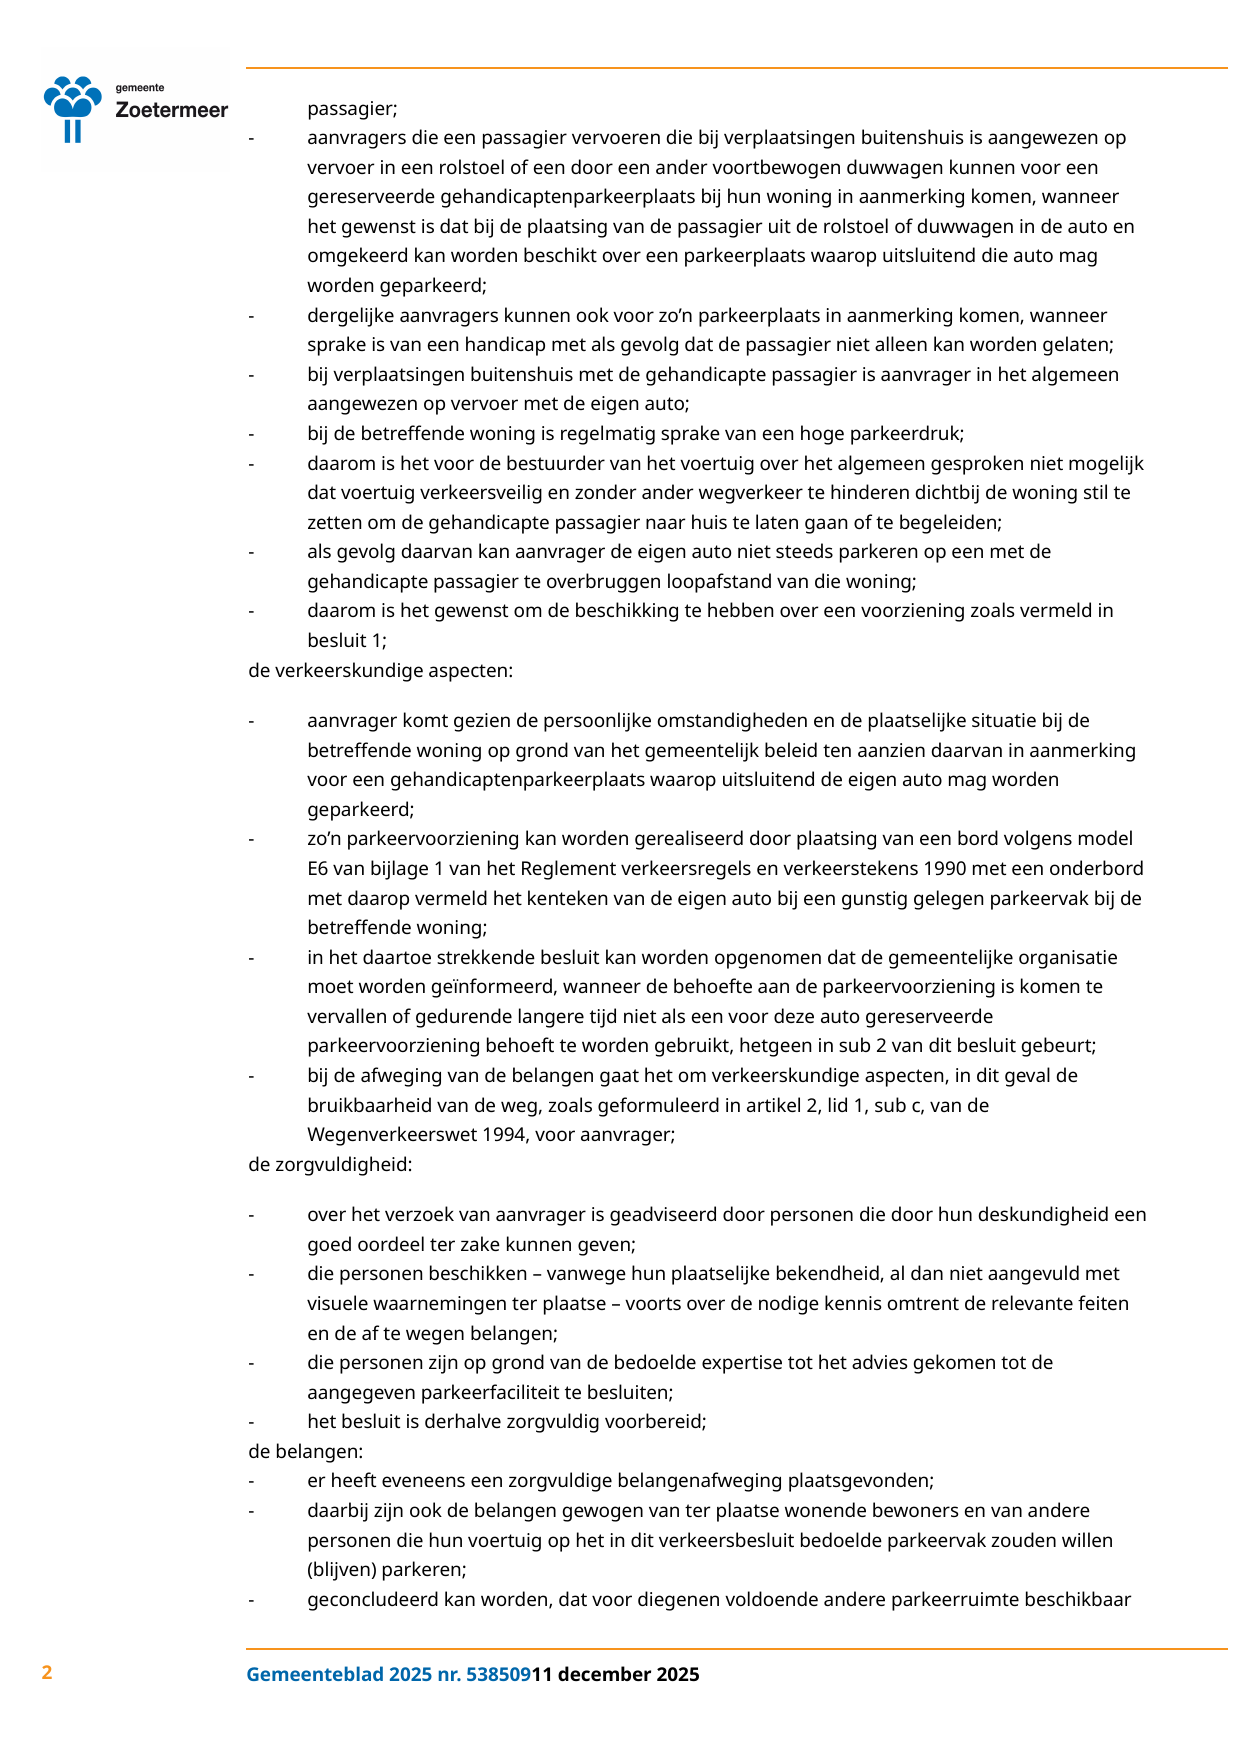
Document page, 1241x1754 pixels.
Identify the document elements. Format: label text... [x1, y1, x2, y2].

list bij de betreffende woning is regelmatig sprake van een hoge parkeerdruk; [248, 420, 1152, 446]
list geconcludeerd kan worden, dat voor diegenen voldoende andere parkeerruimte beschikbaar [248, 1586, 1152, 1612]
list die personen beschikken – vanwege hun plaatselijke bekendheid, al dan niet aangevuld met visuele waarnemingen ter plaatse – voorts over de nodige kennis omtrent de relevante feiten en de af te wegen belangen; [248, 1261, 1152, 1346]
text de verkeerskundige aspecten: [248, 657, 1152, 683]
list bij verplaatsingen buitenshuis met de gehandicapte passagier is aanvrager in het algemeen aangewezen op vervoer met de eigen auto; [248, 361, 1152, 416]
text de belangen: [248, 1438, 1152, 1464]
list daarom is het gewenst om de beschikking te hebben over een voorziening zoals vermeld in besluit 1; [248, 598, 1152, 653]
picture [41, 47, 231, 172]
list daarbij zijn ook de belangen gewogen van ter plaatse wonende bewoners en van andere personen die hun voertuig op het in dit verkeersbesluit bedoelde parkeervak zouden willen (blijven) parkeren; [248, 1497, 1152, 1582]
list aanvrager komt gezien de persoonlijke omstandigheden en de plaatselijke situatie bij de betreffende woning op grond van het gemeentelijk beleid ten aanzien daarvan in aanmerking voor een gehandicaptenparkeerplaats waarop uitsluitend de eigen auto mag worden geparkeerd; [248, 707, 1152, 822]
list het besluit is derhalve zorgvuldig voorbereid; [248, 1408, 1152, 1434]
list over het verzoek van aanvrager is geadviseerd door personen die door hun deskundigheid een goed oordeel ter zake kunnen geven; [248, 1201, 1152, 1257]
list die personen zijn op grond van de bedoelde expertise tot het advies gekomen tot de aangegeven parkeerfaciliteit te besluiten; [248, 1349, 1152, 1405]
list er heeft eveneens een zorgvuldige belangenafweging plaatsgevonden; [248, 1468, 1152, 1493]
text de zorgvuldigheid: [248, 1151, 1152, 1177]
list als gevolg daarvan kan aanvrager de eigen auto niet steeds parkeren op een met de gehandicapte passagier te overbruggen loopafstand van die woning; [248, 538, 1152, 594]
list aanvragers die een passagier vervoeren die bij verplaatsingen buitenshuis is aangewezen op vervoer in een rolstoel of een door een ander voortbewogen duwwagen kunnen voor een gereserveerde gehandicaptenparkeerplaats bij hun woning in aanmerking komen, wanneer het gewenst is dat bij de plaatsing van de passagier uit de rolstoel of duwwagen in de auto en omgekeerd kan worden beschikt over een parkeerplaats waarop uitsluitend die auto mag worden geparkeerd; [248, 124, 1152, 298]
list daarom is het voor de bestuurder van het voertuig over het algemeen gesproken niet mogelijk dat voertuig verkeersveilig en zonder ander wegverkeer te hinderen dichtbij de woning stil te zetten om de gehandicapte passagier naar huis te laten gaan of te begeleiden; [248, 450, 1152, 535]
list in het daartoe strekkende besluit kan worden opgenomen dat de gemeentelijke organisatie moet worden geïnformeerd, wanneer de behoefte aan de parkeervoorziening is komen te vervallen of gedurende langere tijd niet als een voor deze auto gereserveerde parkeervoorziening behoeft te worden gebruikt, hetgeen in sub 2 van dit besluit gebeurt; [248, 944, 1152, 1058]
list bij de afweging van de belangen gaat het om verkeerskundige aspecten, in dit geval de bruikbaarheid van de weg, zoals geformuleerd in artikel 2, lid 1, sub c, van de Wegenverkeerswet 1994, voor aanvrager; [248, 1062, 1152, 1147]
list passagier; [248, 95, 1152, 121]
list zo’n parkeervoorziening kan worden gerealiseerd door plaatsing van een bord volgens model E6 van bijlage 1 van het Reglement verkeersregels en verkeerstekens 1990 met een onderbord met daarop vermeld het kenteken van de eigen auto bij een gunstig gelegen parkeervak bij de betreffende woning; [248, 826, 1152, 940]
list dergelijke aanvragers kunnen ook voor zo’n parkeerplaats in aanmerking komen, wanneer sprake is van een handicap met als gevolg dat de passagier niet alleen kan worden gelaten; [248, 302, 1152, 357]
